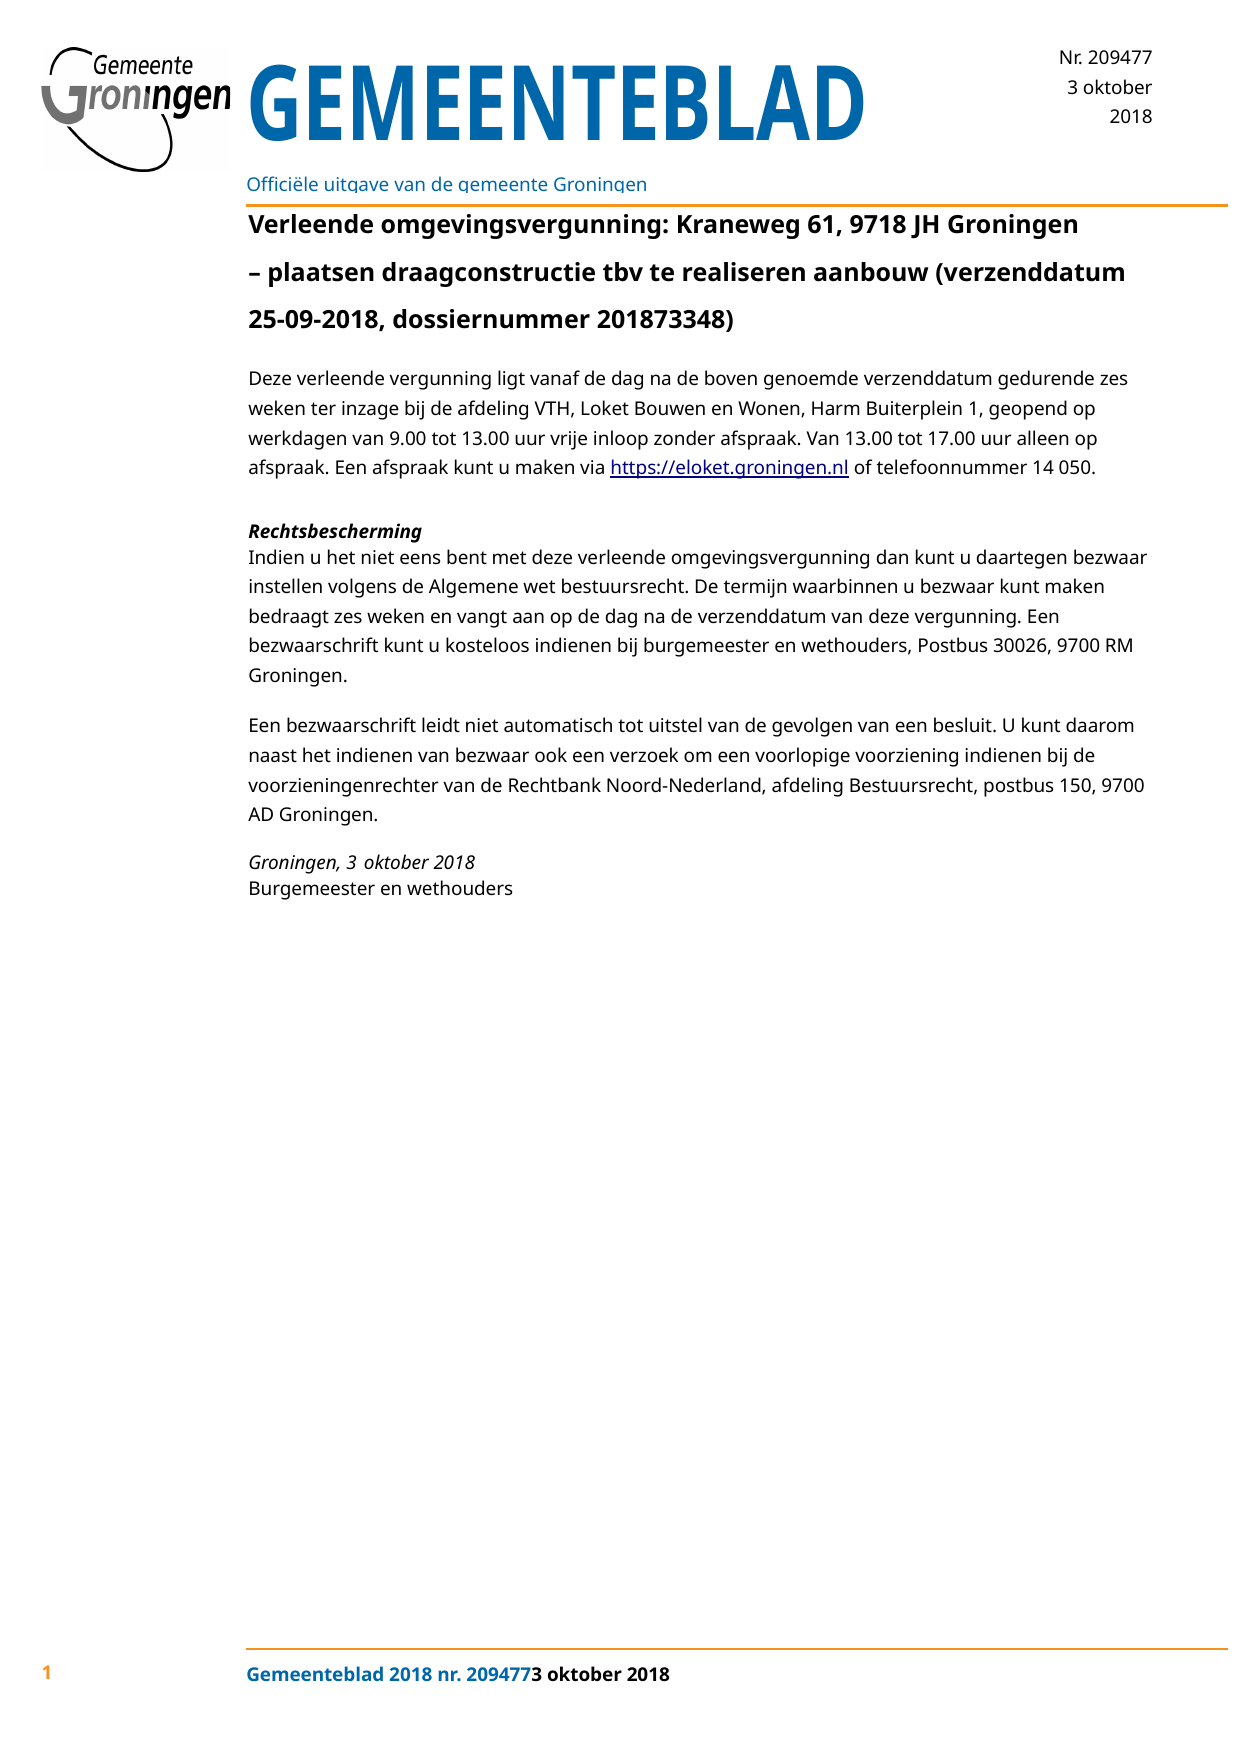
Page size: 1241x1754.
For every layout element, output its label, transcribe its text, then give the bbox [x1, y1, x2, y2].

text Deze verleende vergunning ligt vanaf de dag na de boven genoemde verzenddatum gedurende zes weken ter inzage bij de afdeling VTH, Loket Bouwen en Wonen, Harm Buiterplein 1, geopend op werkdagen van 9.00 tot 13.00 uur vrije inloop zonder afspraak. Van 13.00 tot 17.00 uur alleen op afspraak. Een afspraak kunt u maken via https://eloket.groningen.nl of telefoonnummer 14 050. [248, 366, 1152, 480]
text Verleende omgevingsvergunning: Kraneweg 61, 9718 JH Groningen – plaatsen draagconstructie tbv te realiseren aanbouw (verzenddatum 25-09-2018, dossiernummer 201873348) [248, 207, 1152, 336]
text Groningen, 3 oktober 2018 [248, 849, 1152, 875]
picture [41, 47, 231, 172]
text Een bezwaarschrift leidt niet automatisch tot uitstel van de gevolgen van een besluit. U kunt daarom naast het indienen van bezwaar ook een verzoek om een voorlopige voorziening indienen bij de voorzieningenrechter van de Rechtbank Noord-Nederland, afdeling Bestuursrecht, postbus 150, 9700 AD Groningen. [248, 713, 1152, 827]
text Indien u het niet eens bent met deze verleende omgevingsvergunning dan kunt u daartegen bezwaar instellen volgens de Algemene wet bestuursrecht. De termijn waarbinnen u bezwaar kunt maken bedraagt zes weken en vangt aan op de dag na de verzenddatum van deze vergunning. Een bezwaarschrift kunt u kosteloos indienen bij burgemeester en wethouders, Postbus 30026, 9700 RM Groningen. [248, 544, 1152, 688]
text Burgemeester en wethouders [248, 875, 1152, 901]
text Rechtsbescherming [248, 518, 1152, 544]
